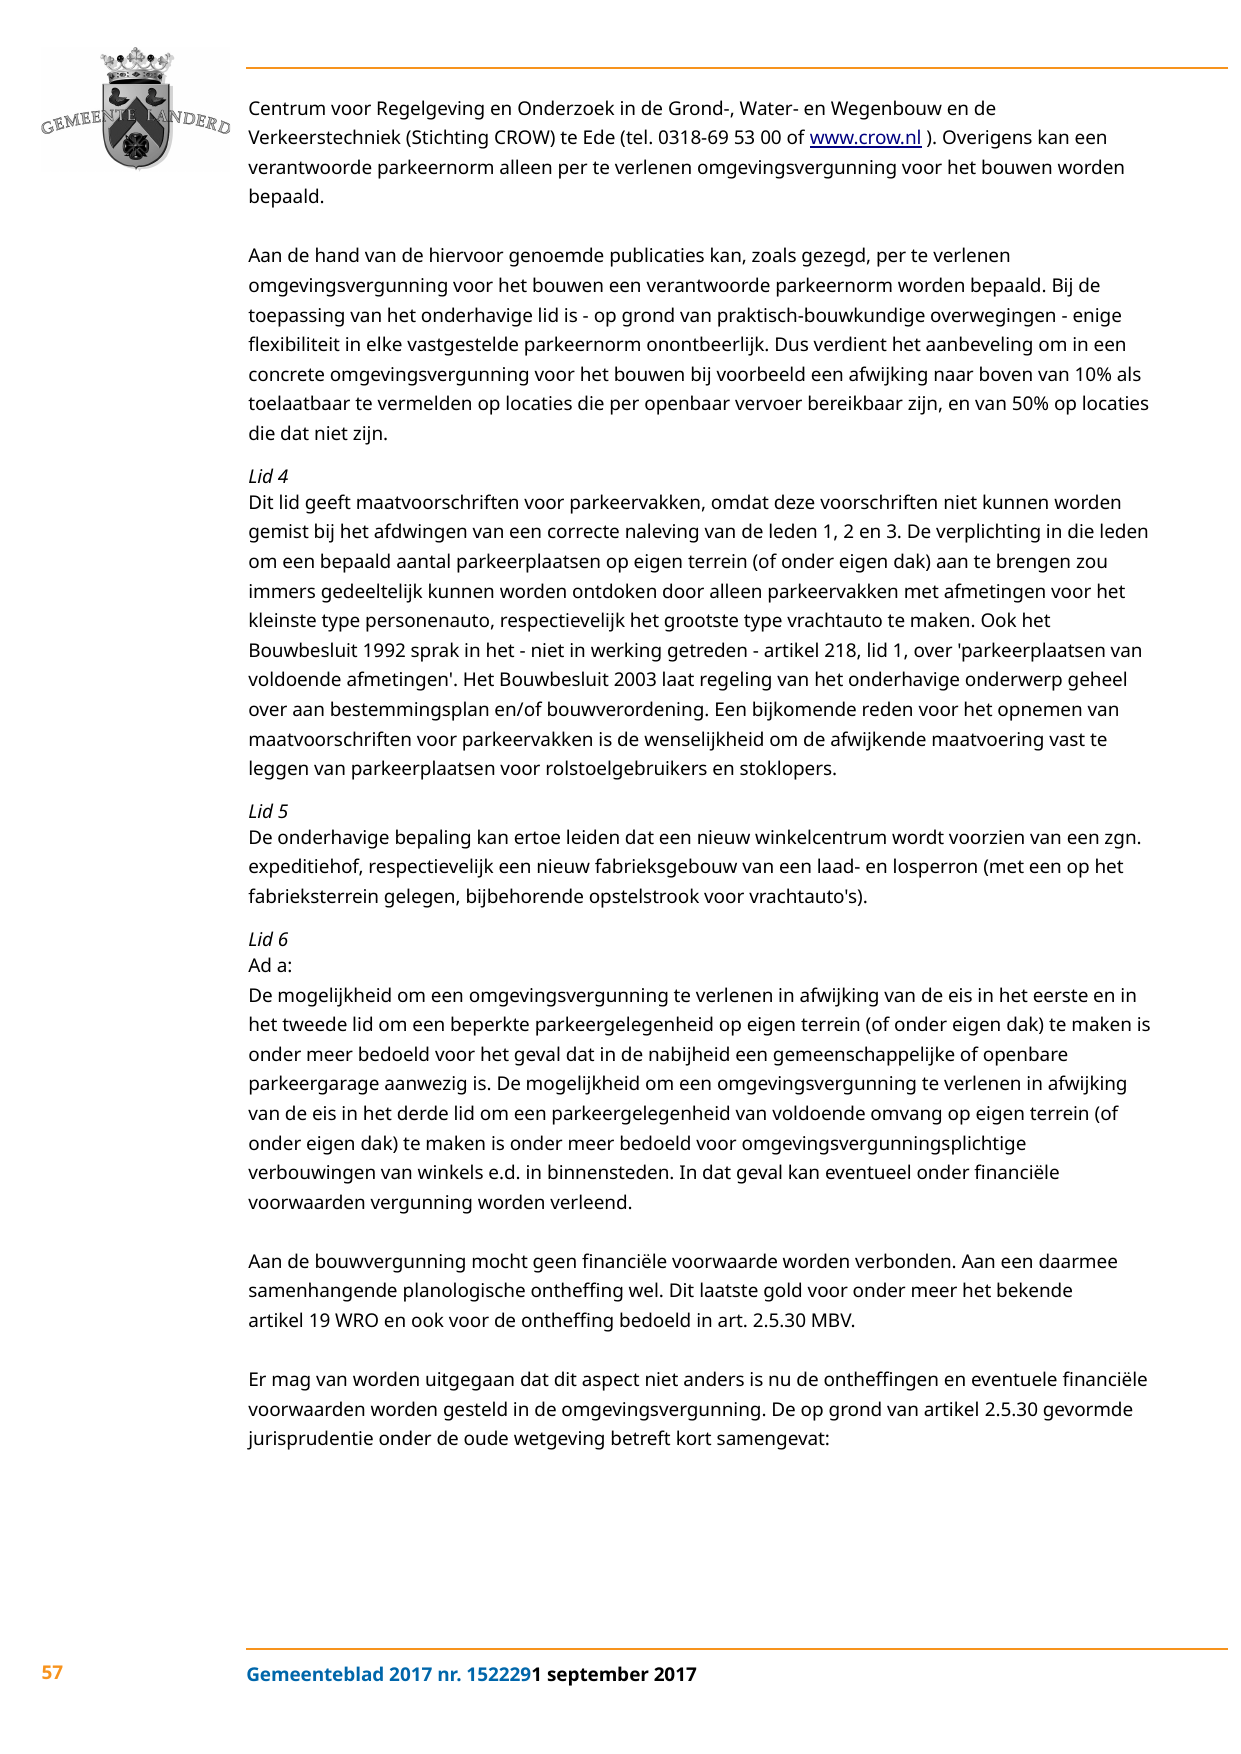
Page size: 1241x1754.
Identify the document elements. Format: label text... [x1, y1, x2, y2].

text Dit lid geeft maatvoorschriften voor parkeervakken, omdat deze voorschriften niet kunnen worden gemist bij het afdwingen van een correcte naleving van de leden 1, 2 en 3. De verplichting in die leden om een bepaald aantal parkeerplaatsen op eigen terrein (of onder eigen dak) aan te brengen zou immers gedeeltelijk kunnen worden ontdoken door alleen parkeervakken met afmetingen voor het kleinste type personenauto, respectievelijk het grootste type vrachtauto te maken. Ook het Bouwbesluit 1992 sprak in het - niet in werking getreden - artikel 218, lid 1, over 'parkeerplaatsen van voldoende afmetingen'. Het Bouwbesluit 2003 laat regeling van het onderhavige onderwerp geheel over aan bestemmingsplan en/of bouwverordening. Een bijkomende reden voor het opnemen van maatvoorschriften voor parkeervakken is de wenselijkheid om de afwijkende maatvoering vast te leggen van parkeerplaatsen voor rolstoelgebruikers en stoklopers. [248, 489, 1152, 781]
text Aan de bouwvergunning mocht geen financiële voorwaarde worden verbonden. Aan een daarmee samenhangende planologische ontheffing wel. Dit laatste gold voor onder meer het bekende artikel 19 WRO en ook voor de ontheffing bedoeld in art. 2.5.30 MBV. [248, 1248, 1152, 1333]
text Centrum voor Regelgeving en Onderzoek in de Grond-, Water- en Wegenbouw en de Verkeerstechniek (Stichting CROW) te Ede (tel. 0318-69 53 00 of www.crow.nl ). Overigens kan een verantwoorde parkeernorm alleen per te verlenen omgevingsvergunning voor het bouwen worden bepaald. [248, 95, 1152, 209]
text Lid 5 [248, 798, 1152, 824]
text Er mag van worden uitgegaan dat dit aspect niet anders is nu de ontheffingen en eventuele financiële voorwaarden worden gesteld in de omgevingsvergunning. De op grond van artikel 2.5.30 gevormde jurisprudentie onder de oude wetgeving betreft kort samengevat: [248, 1366, 1152, 1451]
text Lid 4 [248, 463, 1152, 489]
text Aan de hand van de hiervoor genoemde publicaties kan, zoals gezegd, per te verlenen omgevingsvergunning voor het bouwen een verantwoorde parkeernorm worden bepaald. Bij de toepassing van het onderhavige lid is - op grond van praktisch-bouwkundige overwegingen - enige flexibiliteit in elke vastgestelde parkeernorm onontbeerlijk. Dus verdient het aanbeveling om in een concrete omgevingsvergunning voor het bouwen bij voorbeeld een afwijking naar boven van 10% als toelaatbaar te vermelden op locaties die per openbaar vervoer bereikbaar zijn, en van 50% op locaties die dat niet zijn. [248, 243, 1152, 446]
text Lid 6 [248, 926, 1152, 952]
text De onderhavige bepaling kan ertoe leiden dat een nieuw winkelcentrum wordt voorzien van een zgn. expeditiehof, respectievelijk een nieuw fabrieksgebouw van een laad- en losperron (met een op het fabrieksterrein gelegen, bijbehorende opstelstrook voor vrachtauto's). [248, 824, 1152, 909]
picture [41, 47, 231, 172]
text Ad a: [248, 952, 1152, 978]
text De mogelijkheid om een omgevingsvergunning te verlenen in afwijking van de eis in het eerste en in het tweede lid om een beperkte parkeergelegenheid op eigen terrein (of onder eigen dak) te maken is onder meer bedoeld voor het geval dat in de nabijheid een gemeenschappelijke of openbare parkeergarage aanwezig is. De mogelijkheid om een omgevingsvergunning te verlenen in afwijking van de eis in het derde lid om een parkeergelegenheid van voldoende omvang op eigen terrein (of onder eigen dak) te maken is onder meer bedoeld voor omgevingsvergunningsplichtige verbouwingen van winkels e.d. in binnensteden. In dat geval kan eventueel onder financiële voorwaarden vergunning worden verleend. [248, 982, 1152, 1214]
